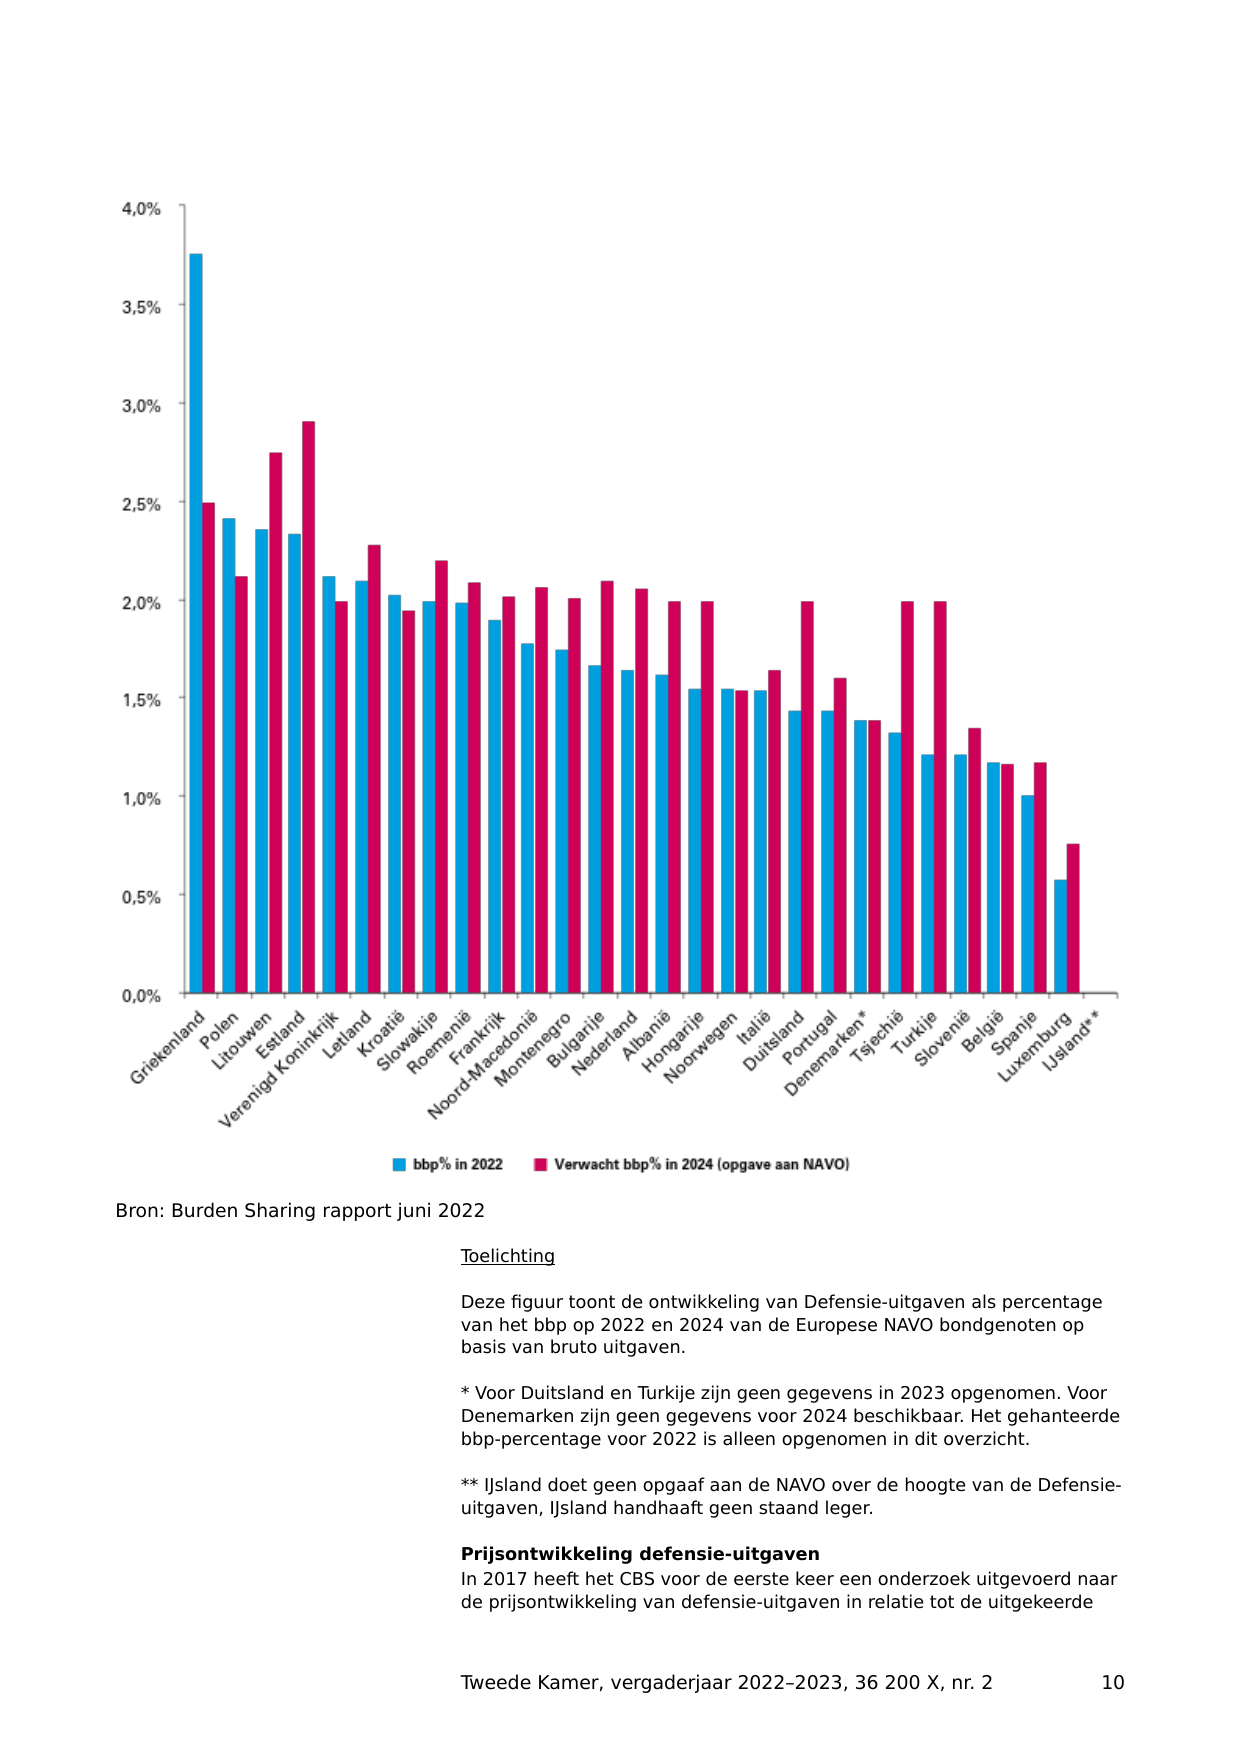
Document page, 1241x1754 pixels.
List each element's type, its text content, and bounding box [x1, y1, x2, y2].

text ** IJsland doet geen opgaaf aan de NAVO over de hoogte van de Defensie-uitgaven, IJsland handhaaft geen staand leger. [461, 1473, 1125, 1519]
text * Voor Duitsland en Turkije zijn geen gegevens in 2023 opgenomen. Voor Denemarken zijn geen gegevens voor 2024 beschikbaar. Het gehanteerde bbp-percentage voor 2022 is alleen opgenomen in dit overzicht. [461, 1381, 1125, 1450]
text Deze figuur toont de ontwikkeling van Defensie-uitgaven als percentage van het bbp op 2022 en 2024 van de Europese NAVO bondgenoten op basis van bruto uitgaven. [461, 1290, 1125, 1358]
text Prijsontwikkeling defensie-uitgaven [461, 1542, 1125, 1565]
text Toelichting [461, 1244, 1125, 1267]
text In 2017 heeft het CBS voor de eerste keer een onderzoek uitgevoerd naar de prijsontwikkeling van defensie-uitgaven in relatie tot de uitgekeerde [461, 1567, 1125, 1613]
text Bron: Burden Sharing rapport juni 2022 [115, 191, 1125, 1222]
